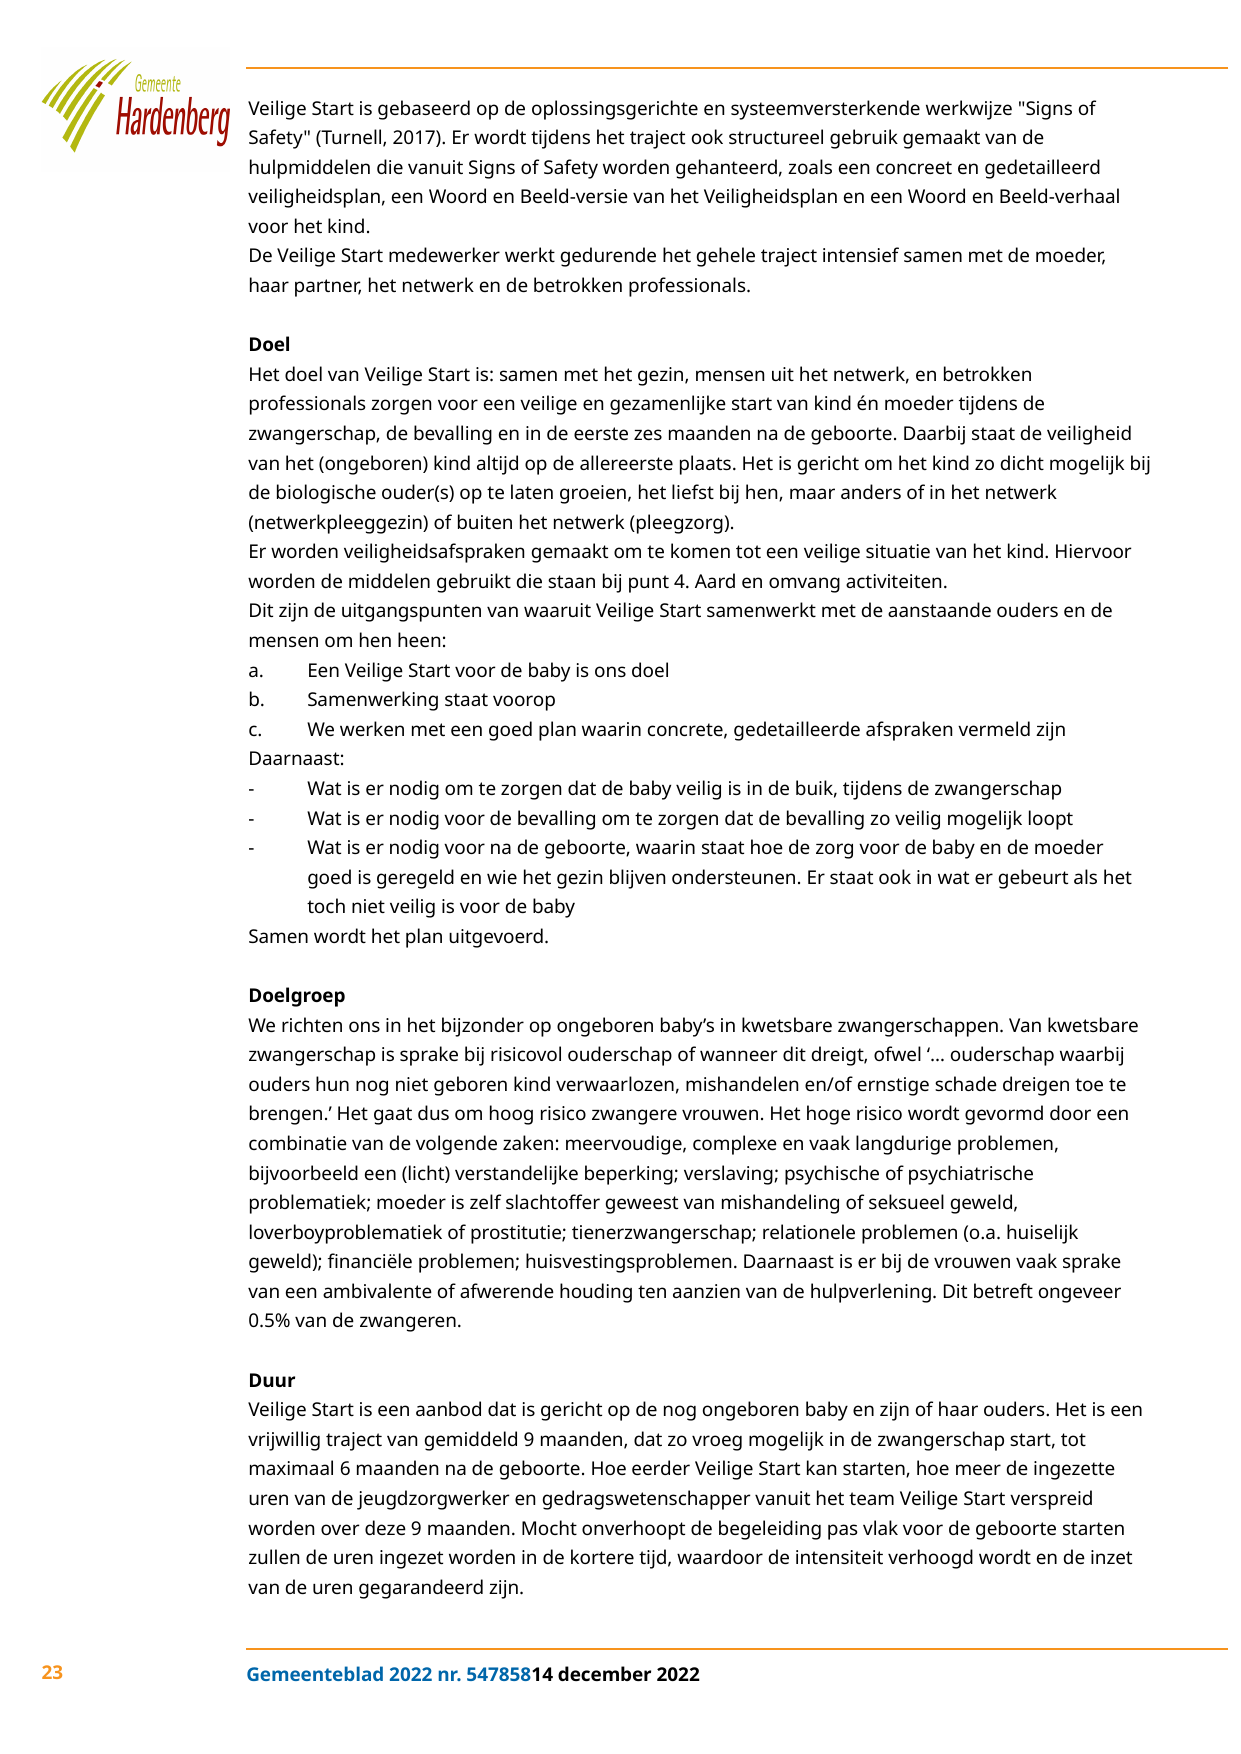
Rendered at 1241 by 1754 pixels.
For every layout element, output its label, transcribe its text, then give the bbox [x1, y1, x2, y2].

text Er worden veiligheidsafspraken gemaakt om te komen tot een veilige situatie van het kind. Hiervoor worden de middelen gebruikt die staan bij punt 4. Aard en omvang activiteiten. [248, 538, 1152, 594]
list Wat is er nodig voor de bevalling om te zorgen dat de bevalling zo veilig mogelijk loopt [248, 805, 1152, 831]
text Samen wordt het plan uitgevoerd. [248, 923, 1152, 949]
text Dit zijn de uitgangspunten van waaruit Veilige Start samenwerkt met de aanstaande ouders en de mensen om hen heen: [248, 598, 1152, 653]
list Wat is er nodig om te zorgen dat de baby veilig is in de buik, tijdens de zwangerschap [248, 775, 1152, 801]
text Duur [248, 1367, 1152, 1393]
text Het doel van Veilige Start is: samen met het gezin, mensen uit het netwerk, en betrokken professionals zorgen voor een veilige en gezamenlijke start van kind én moeder tijdens de zwangerschap, de bevalling en in de eerste zes maanden na de geboorte. Daarbij staat de veiligheid van het (ongeboren) kind altijd op de allereerste plaats. Het is gericht om het kind zo dicht mogelijk bij de biologische ouder(s) op te laten groeien, het liefst bij hen, maar anders of in het netwerk (netwerkpleeggezin) of buiten het netwerk (pleegzorg). [248, 361, 1152, 535]
list Een Veilige Start voor de baby is ons doel [248, 657, 1152, 683]
text De Veilige Start medewerker werkt gedurende het gehele traject intensief samen met de moeder, haar partner, het netwerk en de betrokken professionals. [248, 243, 1152, 298]
picture [41, 47, 231, 172]
list We werken met een goed plan waarin concrete, gedetailleerde afspraken vermeld zijn [248, 716, 1152, 742]
list Wat is er nodig voor na de geboorte, waarin staat hoe de zorg voor de baby en de moeder goed is geregeld en wie het gezin blijven ondersteunen. Er staat ook in wat er gebeurt als het toch niet veilig is voor de baby [248, 834, 1152, 919]
text Veilige Start is een aanbod dat is gericht op de nog ongeboren baby en zijn of haar ouders. Het is een vrijwillig traject van gemiddeld 9 maanden, dat zo vroeg mogelijk in de zwangerschap start, tot maximaal 6 maanden na de geboorte. Hoe eerder Veilige Start kan starten, hoe meer de ingezette uren van de jeugdzorgwerker en gedragswetenschapper vanuit het team Veilige Start verspreid worden over deze 9 maanden. Mocht onverhoopt de begeleiding pas vlak voor de geboorte starten zullen de uren ingezet worden in de kortere tijd, waardoor de intensiteit verhoogd wordt en de inzet van de uren gegarandeerd zijn. [248, 1396, 1152, 1600]
text Veilige Start is gebaseerd op de oplossingsgerichte en systeemversterkende werkwijze "Signs of Safety" (Turnell, 2017). Er wordt tijdens het traject ook structureel gebruik gemaakt van de hulpmiddelen die vanuit Signs of Safety worden gehanteerd, zoals een concreet en gedetailleerd veiligheidsplan, een Woord en Beeld-versie van het Veiligheidsplan en een Woord en Beeld-verhaal voor het kind. [248, 95, 1152, 239]
text Daarnaast: [248, 746, 1152, 771]
text Doel [248, 331, 1152, 357]
text Doelgroep [248, 982, 1152, 1008]
text We richten ons in het bijzonder op ongeboren baby’s in kwetsbare zwangerschappen. Van kwetsbare zwangerschap is sprake bij risicovol ouderschap of wanneer dit dreigt, ofwel ‘… ouderschap waarbij ouders hun nog niet geboren kind verwaarlozen, mishandelen en/of ernstige schade dreigen toe te brengen.’ Het gaat dus om hoog risico zwangere vrouwen. Het hoge risico wordt gevormd door een combinatie van de volgende zaken: meervoudige, complexe en vaak langdurige problemen, bijvoorbeeld een (licht) verstandelijke beperking; verslaving; psychische of psychiatrische problematiek; moeder is zelf slachtoffer geweest van mishandeling of seksueel geweld, loverboyproblematiek of prostitutie; tienerzwangerschap; relationele problemen (o.a. huiselijk geweld); financiële problemen; huisvestingsproblemen. Daarnaast is er bij de vrouwen vaak sprake van een ambivalente of afwerende houding ten aanzien van de hulpverlening. Dit betreft ongeveer 0.5% van de zwangeren. [248, 1012, 1152, 1333]
list Samenwerking staat voorop [248, 686, 1152, 712]
